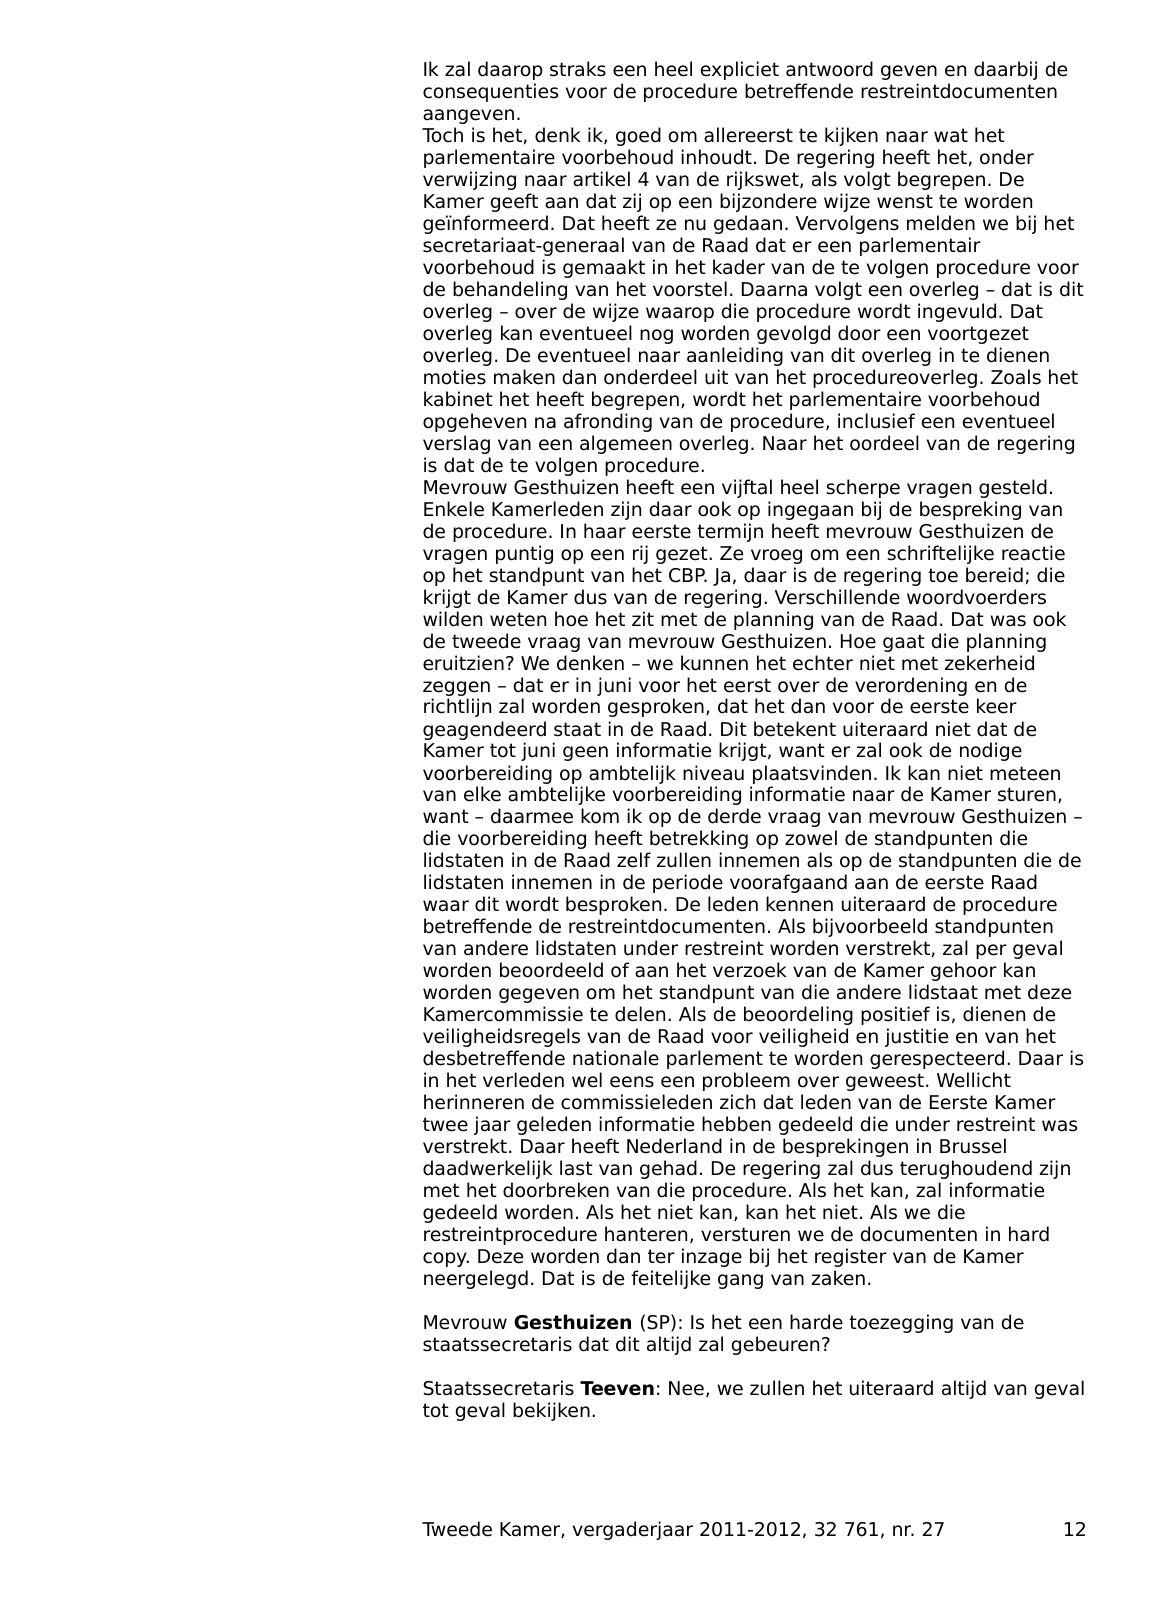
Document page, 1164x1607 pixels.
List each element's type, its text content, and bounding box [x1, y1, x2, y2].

text Mevrouw Gesthuizen heeft een vijftal heel scherpe vragen gesteld. Enkele Kamerleden zijn daar ook op ingegaan bij de bespreking van de procedure. In haar eerste termijn heeft mevrouw Gesthuizen de vragen puntig op een rij gezet. Ze vroeg om een schriftelijke reactie op het standpunt van het CBP. Ja, daar is de regering toe bereid; die krijgt de Kamer dus van de regering. Verschillende woordvoerders wilden weten hoe het zit met de planning van de Raad. Dat was ook de tweede vraag van mevrouw Gesthuizen. Hoe gaat die planning eruitzien? We denken – we kunnen het echter niet met zekerheid zeggen – dat er in juni voor het eerst over de verordening en de richtlijn zal worden gesproken, dat het dan voor de eerste keer geagendeerd staat in de Raad. Dit betekent uiteraard niet dat de Kamer tot juni geen informatie krijgt, want er zal ook de nodige voorbereiding op ambtelijk niveau plaatsvinden. Ik kan niet meteen van elke ambtelijke voorbereiding informatie naar de Kamer sturen, want – daarmee kom ik op de derde vraag van mevrouw Gesthuizen – die voorbereiding heeft betrekking op zowel de standpunten die lidstaten in de Raad zelf zullen innemen als op de standpunten die de lidstaten innemen in de periode voorafgaand aan de eerste Raad waar dit wordt besproken. De leden kennen uiteraard de procedure betreffende de restreintdocumenten. Als bijvoorbeeld standpunten van andere lidstaten under restreint worden verstrekt, zal per geval worden beoordeeld of aan het verzoek van de Kamer gehoor kan worden gegeven om het standpunt van die andere lidstaat met deze Kamercommissie te delen. Als de beoordeling positief is, dienen de veiligheidsregels van de Raad voor veiligheid en justitie en van het desbetreffende nationale parlement te worden gerespecteerd. Daar is in het verleden wel eens een probleem over geweest. Wellicht herinneren de commissieleden zich dat leden van de Eerste Kamer twee jaar geleden informatie hebben gedeeld die under restreint was verstrekt. Daar heeft Nederland in de besprekingen in Brussel daadwerkelijk last van gehad. De regering zal dus terughoudend zijn met het doorbreken van die procedure. Als het kan, zal informatie gedeeld worden. Als het niet kan, kan het niet. Als we die restreintprocedure hanteren, versturen we de documenten in hard copy. Deze worden dan ter inzage bij het register van de Kamer neergelegd. Dat is de feitelijke gang van zaken. [422, 477, 1087, 1290]
text Ik zal daarop straks een heel expliciet antwoord geven en daarbij de consequenties voor de procedure betreffende restreintdocumenten aangeven. [422, 59, 1087, 125]
text Mevrouw Gesthuizen (SP): Is het een harde toezegging van de staatssecretaris dat dit altijd zal gebeuren? [422, 1312, 1087, 1356]
text Staatssecretaris Teeven: Nee, we zullen het uiteraard altijd van geval tot geval bekijken. [422, 1378, 1087, 1422]
text Toch is het, denk ik, goed om allereerst te kijken naar wat het parlementaire voorbehoud inhoudt. De regering heeft het, onder verwijzing naar artikel 4 van de rijkswet, als volgt begrepen. De Kamer geeft aan dat zij op een bijzondere wijze wenst te worden geïnformeerd. Dat heeft ze nu gedaan. Vervolgens melden we bij het secretariaat-generaal van de Raad dat er een parlementair voorbehoud is gemaakt in het kader van de te volgen procedure voor de behandeling van het voorstel. Daarna volgt een overleg – dat is dit overleg – over de wijze waarop die procedure wordt ingevuld. Dat overleg kan eventueel nog worden gevolgd door een voortgezet overleg. De eventueel naar aanleiding van dit overleg in te dienen moties maken dan onderdeel uit van het procedureoverleg. Zoals het kabinet het heeft begrepen, wordt het parlementaire voorbehoud opgeheven na afronding van de procedure, inclusief een eventueel verslag van een algemeen overleg. Naar het oordeel van de regering is dat de te volgen procedure. [422, 125, 1087, 477]
